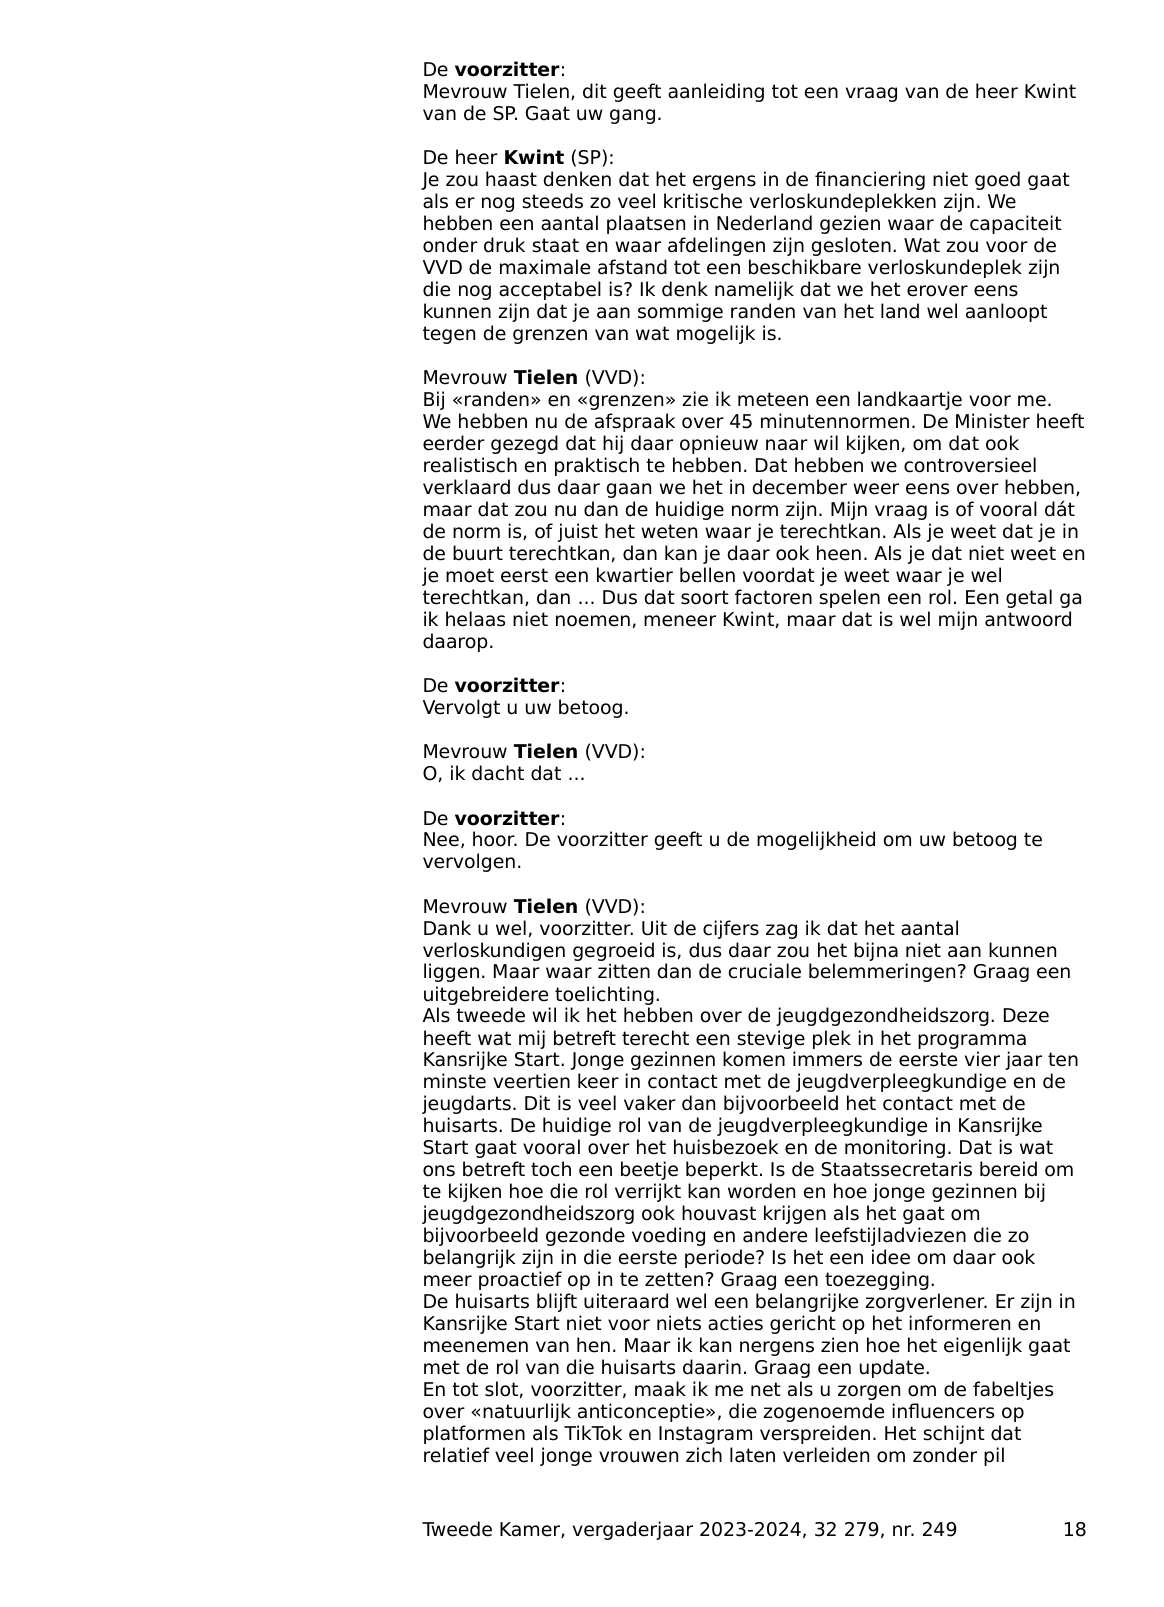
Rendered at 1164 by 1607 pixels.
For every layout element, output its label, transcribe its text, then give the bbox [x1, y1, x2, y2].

text En tot slot, voorzitter, maak ik me net als u zorgen om de fabeltjes over «natuurlijk anticonceptie», die zogenoemde influencers op platformen als TikTok en Instagram verspreiden. Het schijnt dat relatief veel jonge vrouwen zich laten verleiden om zonder pil [422, 1379, 1087, 1467]
text Mevrouw Tielen (VVD): [422, 367, 1087, 389]
text Bij «randen» en «grenzen» zie ik meteen een landkaartje voor me. We hebben nu de afspraak over 45 minutennormen. De Minister heeft eerder gezegd dat hij daar opnieuw naar wil kijken, om dat ook realistisch en praktisch te hebben. Dat hebben we controversieel verklaard dus daar gaan we het in december weer eens over hebben, maar dat zou nu dan de huidige norm zijn. Mijn vraag is of vooral dát de norm is, of juist het weten waar je terechtkan. Als je weet dat je in de buurt terechtkan, dan kan je daar ook heen. Als je dat niet weet en je moet eerst een kwartier bellen voordat je weet waar je wel terechtkan, dan ... Dus dat soort factoren spelen een rol. Een getal ga ik helaas niet noemen, meneer Kwint, maar dat is wel mijn antwoord daarop. [422, 389, 1087, 653]
text Mevrouw Tielen (VVD): [422, 741, 1087, 763]
text De heer Kwint (SP): [422, 147, 1087, 169]
text Dank u wel, voorzitter. Uit de cijfers zag ik dat het aantal verloskundigen gegroeid is, dus daar zou het bijna niet aan kunnen liggen. Maar waar zitten dan de cruciale belemmeringen? Graag een uitgebreidere toelichting. [422, 917, 1087, 1005]
text O, ik dacht dat ... [422, 763, 1087, 785]
text Vervolgt u uw betoog. [422, 697, 1087, 719]
text Als tweede wil ik het hebben over de jeugdgezondheidszorg. Deze heeft wat mij betreft terecht een stevige plek in het programma Kansrijke Start. Jonge gezinnen komen immers de eerste vier jaar ten minste veertien keer in contact met de jeugdverpleegkundige en de jeugdarts. Dit is veel vaker dan bijvoorbeeld het contact met de huisarts. De huidige rol van de jeugdverpleegkundige in Kansrijke Start gaat vooral over het huisbezoek en de monitoring. Dat is wat ons betreft toch een beetje beperkt. Is de Staatssecretaris bereid om te kijken hoe die rol verrijkt kan worden en hoe jonge gezinnen bij jeugdgezondheidszorg ook houvast krijgen als het gaat om bijvoorbeeld gezonde voeding en andere leefstijladviezen die zo belangrijk zijn in die eerste periode? Is het een idee om daar ook meer proactief op in te zetten? Graag een toezegging. [422, 1005, 1087, 1291]
text De voorzitter: [422, 675, 1087, 697]
text Mevrouw Tielen, dit geeft aanleiding tot een vraag van de heer Kwint van de SP. Gaat uw gang. [422, 81, 1087, 125]
text De huisarts blijft uiteraard wel een belangrijke zorgverlener. Er zijn in Kansrijke Start niet voor niets acties gericht op het informeren en meenemen van hen. Maar ik kan nergens zien hoe het eigenlijk gaat met de rol van die huisarts daarin. Graag een update. [422, 1291, 1087, 1379]
text De voorzitter: [422, 59, 1087, 81]
text Je zou haast denken dat het ergens in de financiering niet goed gaat als er nog steeds zo veel kritische verloskundeplekken zijn. We hebben een aantal plaatsen in Nederland gezien waar de capaciteit onder druk staat en waar afdelingen zijn gesloten. Wat zou voor de VVD de maximale afstand tot een beschikbare verloskundeplek zijn die nog acceptabel is? Ik denk namelijk dat we het erover eens kunnen zijn dat je aan sommige randen van het land wel aanloopt tegen de grenzen van wat mogelijk is. [422, 169, 1087, 345]
text Nee, hoor. De voorzitter geeft u de mogelijkheid om uw betoog te vervolgen. [422, 829, 1087, 873]
text De voorzitter: [422, 807, 1087, 829]
text Mevrouw Tielen (VVD): [422, 896, 1087, 917]
